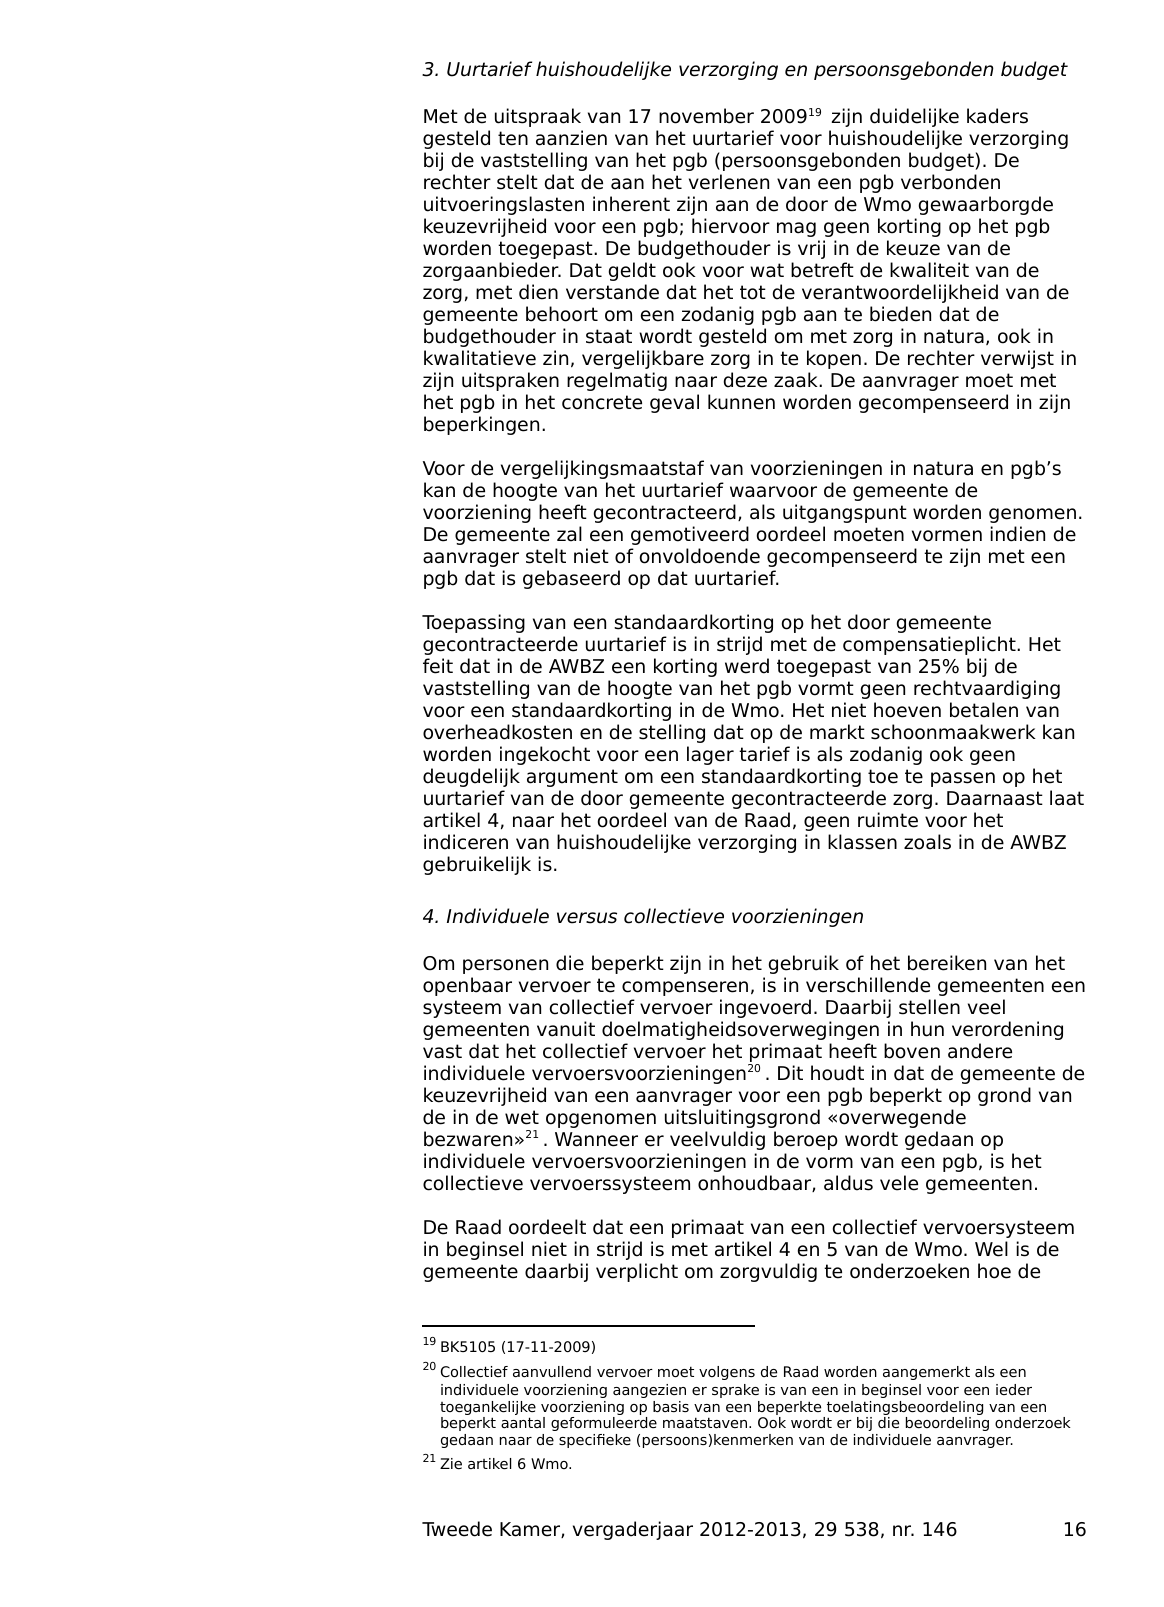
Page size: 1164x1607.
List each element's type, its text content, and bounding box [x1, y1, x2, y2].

text BK5105 (17-11-2009) [422, 1335, 1087, 1357]
text Collectief aanvullend vervoer moet volgens de Raad worden aangemerkt als een individuele voorziening aangezien er sprake is van een in beginsel voor een ieder toegankelijke voorziening op basis van een beperkte toelatingsbeoordeling van een beperkt aantal geformuleerde maatstaven. Ook wordt er bij die beoordeling onderzoek gedaan naar de specifieke (persoons)kenmerken van de individuele aanvrager. [422, 1360, 1087, 1449]
text Toepassing van een standaardkorting op het door gemeente gecontracteerde uurtarief is in strijd met de compensatieplicht. Het feit dat in de AWBZ een korting werd toegepast van 25% bij de vaststelling van de hoogte van het pgb vormt geen rechtvaardiging voor een standaardkorting in de Wmo. Het niet hoeven betalen van overheadkosten en de stelling dat op de markt schoonmaakwerk kan worden ingekocht voor een lager tarief is als zodanig ook geen deugdelijk argument om een standaardkorting toe te passen op het uurtarief van de door gemeente gecontracteerde zorg. Daarnaast laat artikel 4, naar het oordeel van de Raad, geen ruimte voor het indiceren van huishoudelijke verzorging in klassen zoals in de AWBZ gebruikelijk is. [422, 612, 1087, 876]
subtitle 3. Uurtarief huishoudelijke verzorging en persoonsgebonden budget [422, 59, 1087, 81]
text Voor de vergelijkingsmaatstaf van voorzieningen in natura en pgb’s kan de hoogte van het uurtarief waarvoor de gemeente de voorziening heeft gecontracteerd, als uitgangspunt worden genomen. De gemeente zal een gemotiveerd oordeel moeten vormen indien de aanvrager stelt niet of onvoldoende gecompenseerd te zijn met een pgb dat is gebaseerd op dat uurtarief. [422, 458, 1087, 590]
text De Raad oordeelt dat een primaat van een collectief vervoersysteem in beginsel niet in strijd is met artikel 4 en 5 van de Wmo. Wel is de gemeente daarbij verplicht om zorgvuldig te onderzoeken hoe de [422, 1217, 1087, 1283]
text Met de uitspraak van 17 november 2009 zijn duidelijke kaders gesteld ten aanzien van het uurtarief voor huishoudelijke verzorging bij de vaststelling van het pgb (persoonsgebonden budget). De rechter stelt dat de aan het verlenen van een pgb verbonden uitvoeringslasten inherent zijn aan de door de Wmo gewaarborgde keuzevrijheid voor een pgb; hiervoor mag geen korting op het pgb worden toegepast. De budgethouder is vrij in de keuze van de zorgaanbieder. Dat geldt ook voor wat betreft de kwaliteit van de zorg, met dien verstande dat het tot de verantwoordelijkheid van de gemeente behoort om een zodanig pgb aan te bieden dat de budgethouder in staat wordt gesteld om met zorg in natura, ook in kwalitatieve zin, vergelijkbare zorg in te kopen. De rechter verwijst in zijn uitspraken regelmatig naar deze zaak. De aanvrager moet met het pgb in het concrete geval kunnen worden gecompenseerd in zijn beperkingen. [422, 106, 1087, 436]
subtitle 4. Individuele versus collectieve voorzieningen [422, 906, 1087, 928]
text Zie artikel 6 Wmo. [422, 1452, 1087, 1474]
text Om personen die beperkt zijn in het gebruik of het bereiken van het openbaar vervoer te compenseren, is in verschillende gemeenten een systeem van collectief vervoer ingevoerd. Daarbij stellen veel gemeenten vanuit doelmatigheidsoverwegingen in hun verordening vast dat het collectief vervoer het primaat heeft boven andere individuele vervoersvoorzieningen. Dit houdt in dat de gemeente de keuzevrijheid van een aanvrager voor een pgb beperkt op grond van de in de wet opgenomen uitsluitingsgrond «overwegende bezwaren». Wanneer er veelvuldig beroep wordt gedaan op individuele vervoersvoorzieningen in de vorm van een pgb, is het collectieve vervoerssysteem onhoudbaar, aldus vele gemeenten. [422, 953, 1087, 1194]
